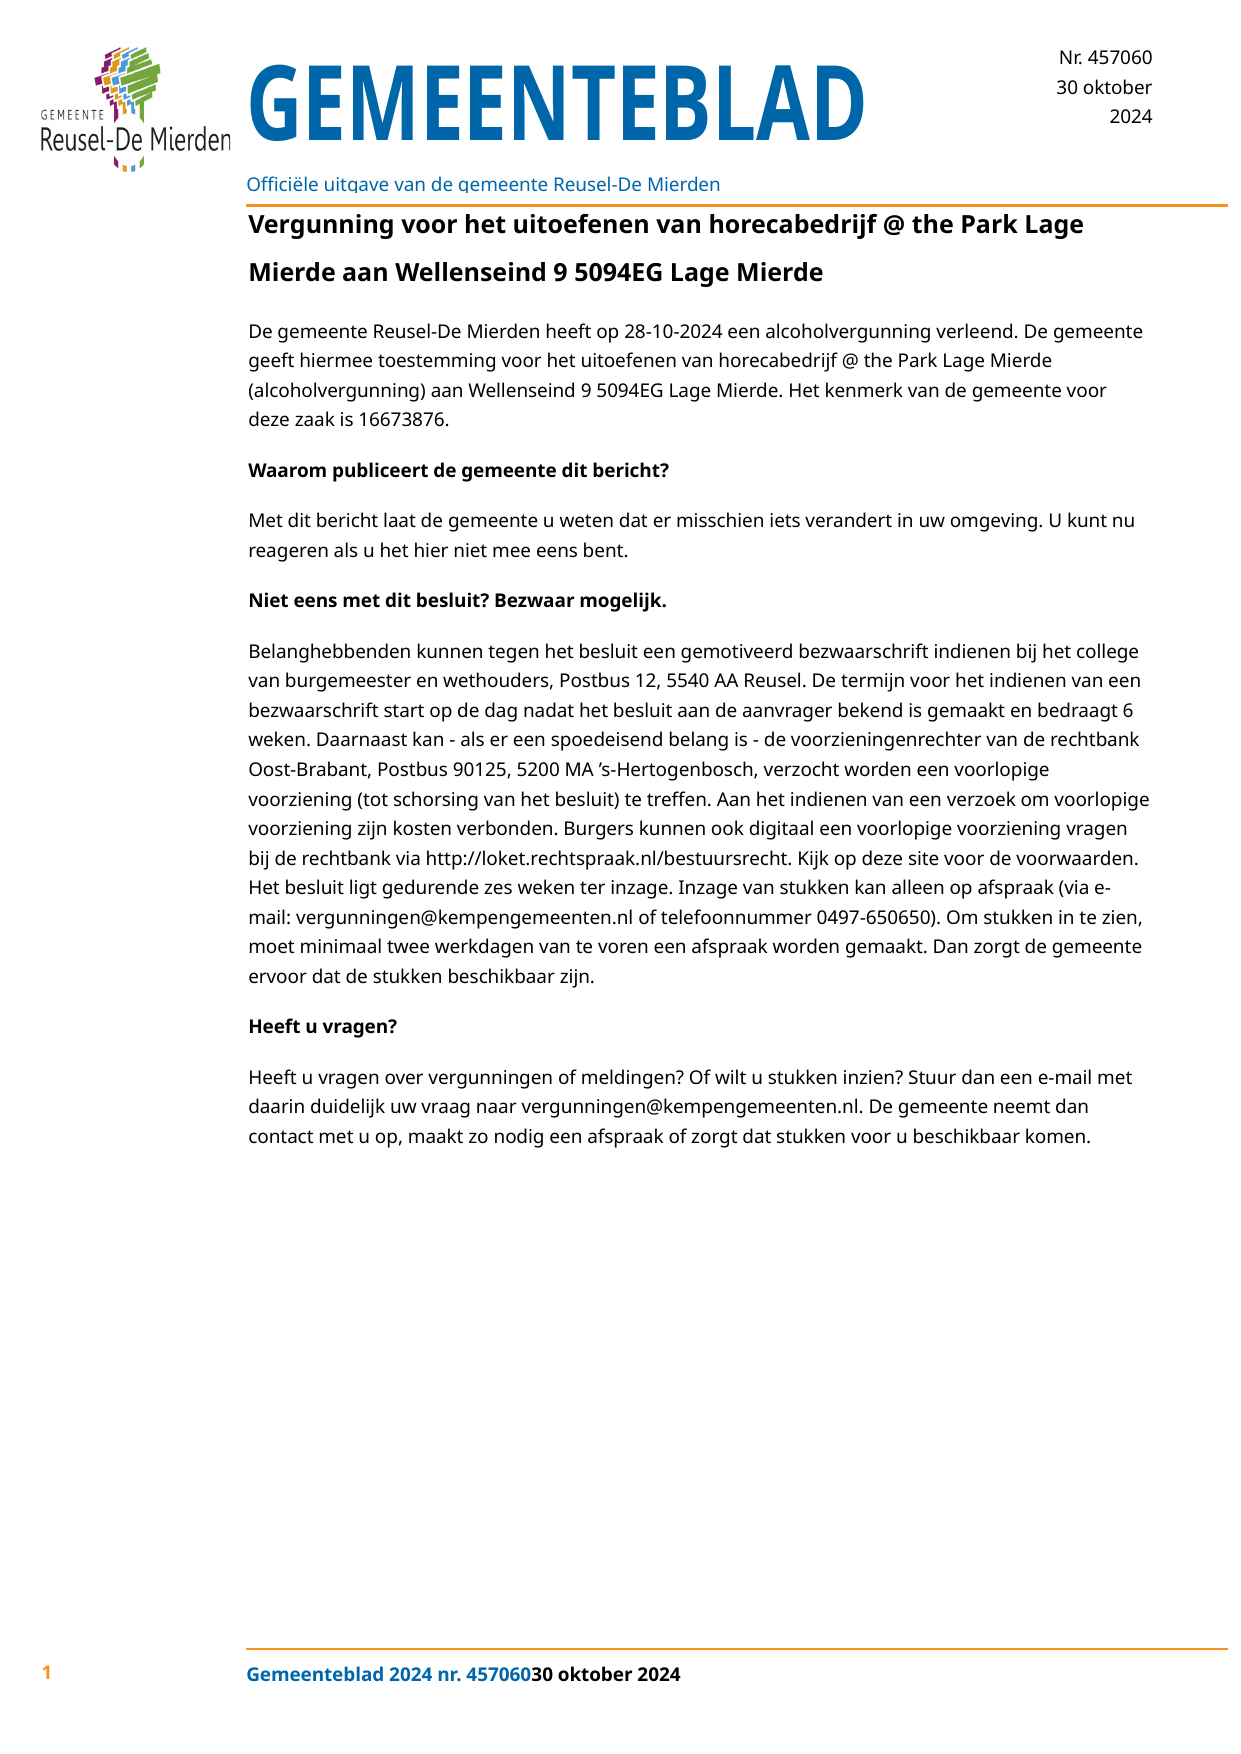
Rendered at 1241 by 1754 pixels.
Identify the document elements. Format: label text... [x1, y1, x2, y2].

text Belanghebbenden kunnen tegen het besluit een gemotiveerd bezwaarschrift indienen bij het college van burgemeester en wethouders, Postbus 12, 5540 AA Reusel. De termijn voor het indienen van een bezwaarschrift start op de dag nadat het besluit aan de aanvrager bekend is gemaakt en bedraagt 6 weken. Daarnaast kan - als er een spoedeisend belang is - de voorzieningenrechter van de rechtbank Oost-Brabant, Postbus 90125, 5200 MA ’s-Hertogenbosch, verzocht worden een voorlopige voorziening (tot schorsing van het besluit) te treffen. Aan het indienen van een verzoek om voorlopige voorziening zijn kosten verbonden. Burgers kunnen ook digitaal een voorlopige voorziening vragen bij de rechtbank via http://loket.rechtspraak.nl/bestuursrecht. Kijk op deze site voor de voorwaarden. Het besluit ligt gedurende zes weken ter inzage. Inzage van stukken kan alleen op afspraak (via e-mail: vergunningen@kempengemeenten.nl of telefoonnummer 0497-650650). Om stukken in te zien, moet minimaal twee werkdagen van te voren een afspraak worden gemaakt. Dan zorgt de gemeente ervoor dat de stukken beschikbaar zijn. [248, 638, 1152, 989]
text Heeft u vragen? [248, 1014, 1152, 1039]
text Waarom publiceert de gemeente dit bericht? [248, 457, 1152, 483]
text Heeft u vragen over vergunningen of meldingen? Of wilt u stukken inzien? Stuur dan een e-mail met daarin duidelijk uw vraag naar vergunningen@kempengemeenten.nl. De gemeente neemt dan contact met u op, maakt zo nodig een afspraak of zorgt dat stukken voor u beschikbaar komen. [248, 1064, 1152, 1149]
text Met dit bericht laat de gemeente u weten dat er misschien iets verandert in uw omgeving. U kunt nu reageren als u het hier niet mee eens bent. [248, 507, 1152, 563]
text Niet eens met dit besluit? Bezwaar mogelijk. [248, 587, 1152, 613]
text Vergunning voor het uitoefenen van horecabedrijf @ the Park Lage Mierde aan Wellenseind 9 5094EG Lage Mierde [248, 207, 1152, 288]
picture [41, 47, 231, 172]
text De gemeente Reusel-De Mierden heeft op 28-10-2024 een alcoholvergunning verleend. De gemeente geeft hiermee toestemming voor het uitoefenen van horecabedrijf @ the Park Lage Mierde (alcoholvergunning) aan Wellenseind 9 5094EG Lage Mierde. Het kenmerk van de gemeente voor deze zaak is 16673876. [248, 318, 1152, 432]
